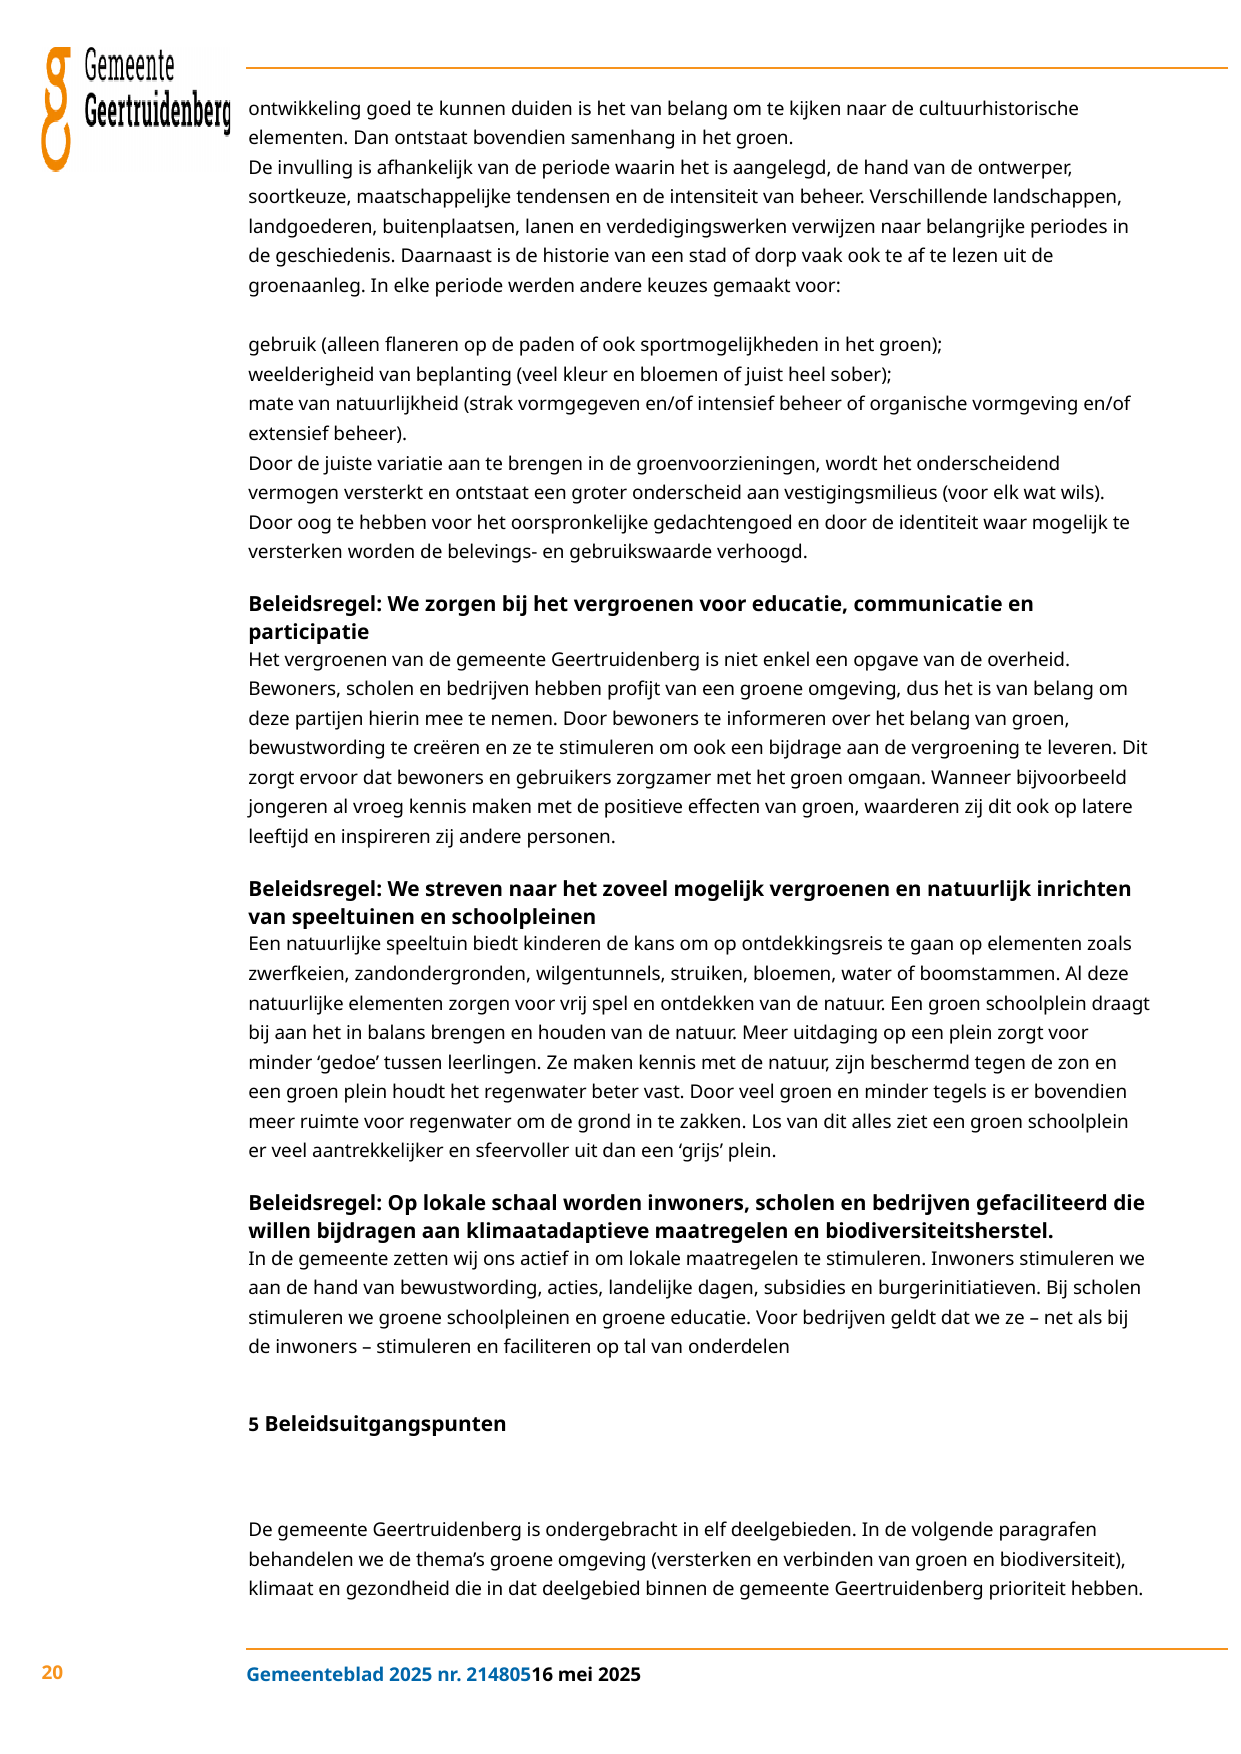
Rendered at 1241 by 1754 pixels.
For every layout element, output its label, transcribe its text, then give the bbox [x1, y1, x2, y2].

text In de gemeente zetten wij ons actief in om lokale maatregelen te stimuleren. Inwoners stimuleren we aan de hand van bewustwording, acties, landelijke dagen, subsidies en burgerinitiatieven. Bij scholen stimuleren we groene schoolpleinen en groene educatie. Voor bedrijven geldt dat we ze – net als bij de inwoners – stimuleren en faciliteren op tal van onderdelen [248, 1245, 1152, 1359]
text Het vergroenen van de gemeente Geertruidenberg is niet enkel een opgave van de overheid. Bewoners, scholen en bedrijven hebben profijt van een groene omgeving, dus het is van belang om deze partijen hierin mee te nemen. Door bewoners te informeren over het belang van groen, bewustwording te creëren en ze te stimuleren om ook een bijdrage aan de vergroening te leveren. Dit zorgt ervoor dat bewoners en gebruikers zorgzamer met het groen omgaan. Wanneer bijvoorbeeld jongeren al vroeg kennis maken met de positieve effecten van groen, waarderen zij dit ook op latere leeftijd en inspireren zij andere personen. [248, 646, 1152, 849]
text gebruik (alleen flaneren op de paden of ook sportmogelijkheden in het groen); [248, 331, 1152, 357]
text Beleidsregel: We zorgen bij het vergroenen voor educatie, communicatie en participatie [248, 589, 1152, 646]
text weelderigheid van beplanting (veel kleur en bloemen of juist heel sober); [248, 361, 1152, 387]
picture [41, 47, 231, 172]
text Door de juiste variatie aan te brengen in de groenvoorzieningen, wordt het onderscheidend vermogen versterkt en ontstaat een groter onderscheid aan vestigingsmilieus (voor elk wat wils). Door oog te hebben voor het oorspronkelijke gedachtengoed en door de identiteit waar mogelijk te versterken worden de belevings- en gebruikswaarde verhoogd. [248, 450, 1152, 564]
text mate van natuurlijkheid (strak vormgegeven en/of intensief beheer of organische vormgeving en/of extensief beheer). [248, 391, 1152, 446]
text 5 Beleidsuitgangspunten [248, 1409, 1152, 1437]
text Een natuurlijke speeltuin biedt kinderen de kans om op ontdekkingsreis te gaan op elementen zoals zwerfkeien, zandondergronden, wilgentunnels, struiken, bloemen, water of boomstammen. Al deze natuurlijke elementen zorgen voor vrij spel en ontdekken van de natuur. Een groen schoolplein draagt bij aan het in balans brengen en houden van de natuur. Meer uitdaging op een plein zorgt voor minder ‘gedoe’ tussen leerlingen. Ze maken kennis met de natuur, zijn beschermd tegen de zon en een groen plein houdt het regenwater beter vast. Door veel groen en minder tegels is er bovendien meer ruimte voor regenwater om de grond in te zakken. Los van dit alles ziet een groen schoolplein er veel aantrekkelijker en sfeervoller uit dan een ‘grijs’ plein. [248, 931, 1152, 1163]
text Beleidsregel: Op lokale schaal worden inwoners, scholen en bedrijven gefaciliteerd die willen bijdragen aan klimaatadaptieve maatregelen en biodiversiteitsherstel. [248, 1188, 1152, 1245]
text ontwikkeling goed te kunnen duiden is het van belang om te kijken naar de cultuurhistorische elementen. Dan ontstaat bovendien samenhang in het groen. [248, 95, 1152, 150]
text De invulling is afhankelijk van de periode waarin het is aangelegd, de hand van de ontwerper, soortkeuze, maatschappelijke tendensen en de intensiteit van beheer. Verschillende landschappen, landgoederen, buitenplaatsen, lanen en verdedigingswerken verwijzen naar belangrijke periodes in de geschiedenis. Daarnaast is de historie van een stad of dorp vaak ook te af te lezen uit de groenaanleg. In elke periode werden andere keuzes gemaakt voor: [248, 154, 1152, 298]
text De gemeente Geertruidenberg is ondergebracht in elf deelgebieden. In de volgende paragrafen behandelen we de thema’s groene omgeving (versterken en verbinden van groen en biodiversiteit), klimaat en gezondheid die in dat deelgebied binnen de gemeente Geertruidenberg prioriteit hebben. [248, 1516, 1152, 1601]
text Beleidsregel: We streven naar het zoveel mogelijk vergroenen en natuurlijk inrichten van speeltuinen en schoolpleinen [248, 874, 1152, 931]
